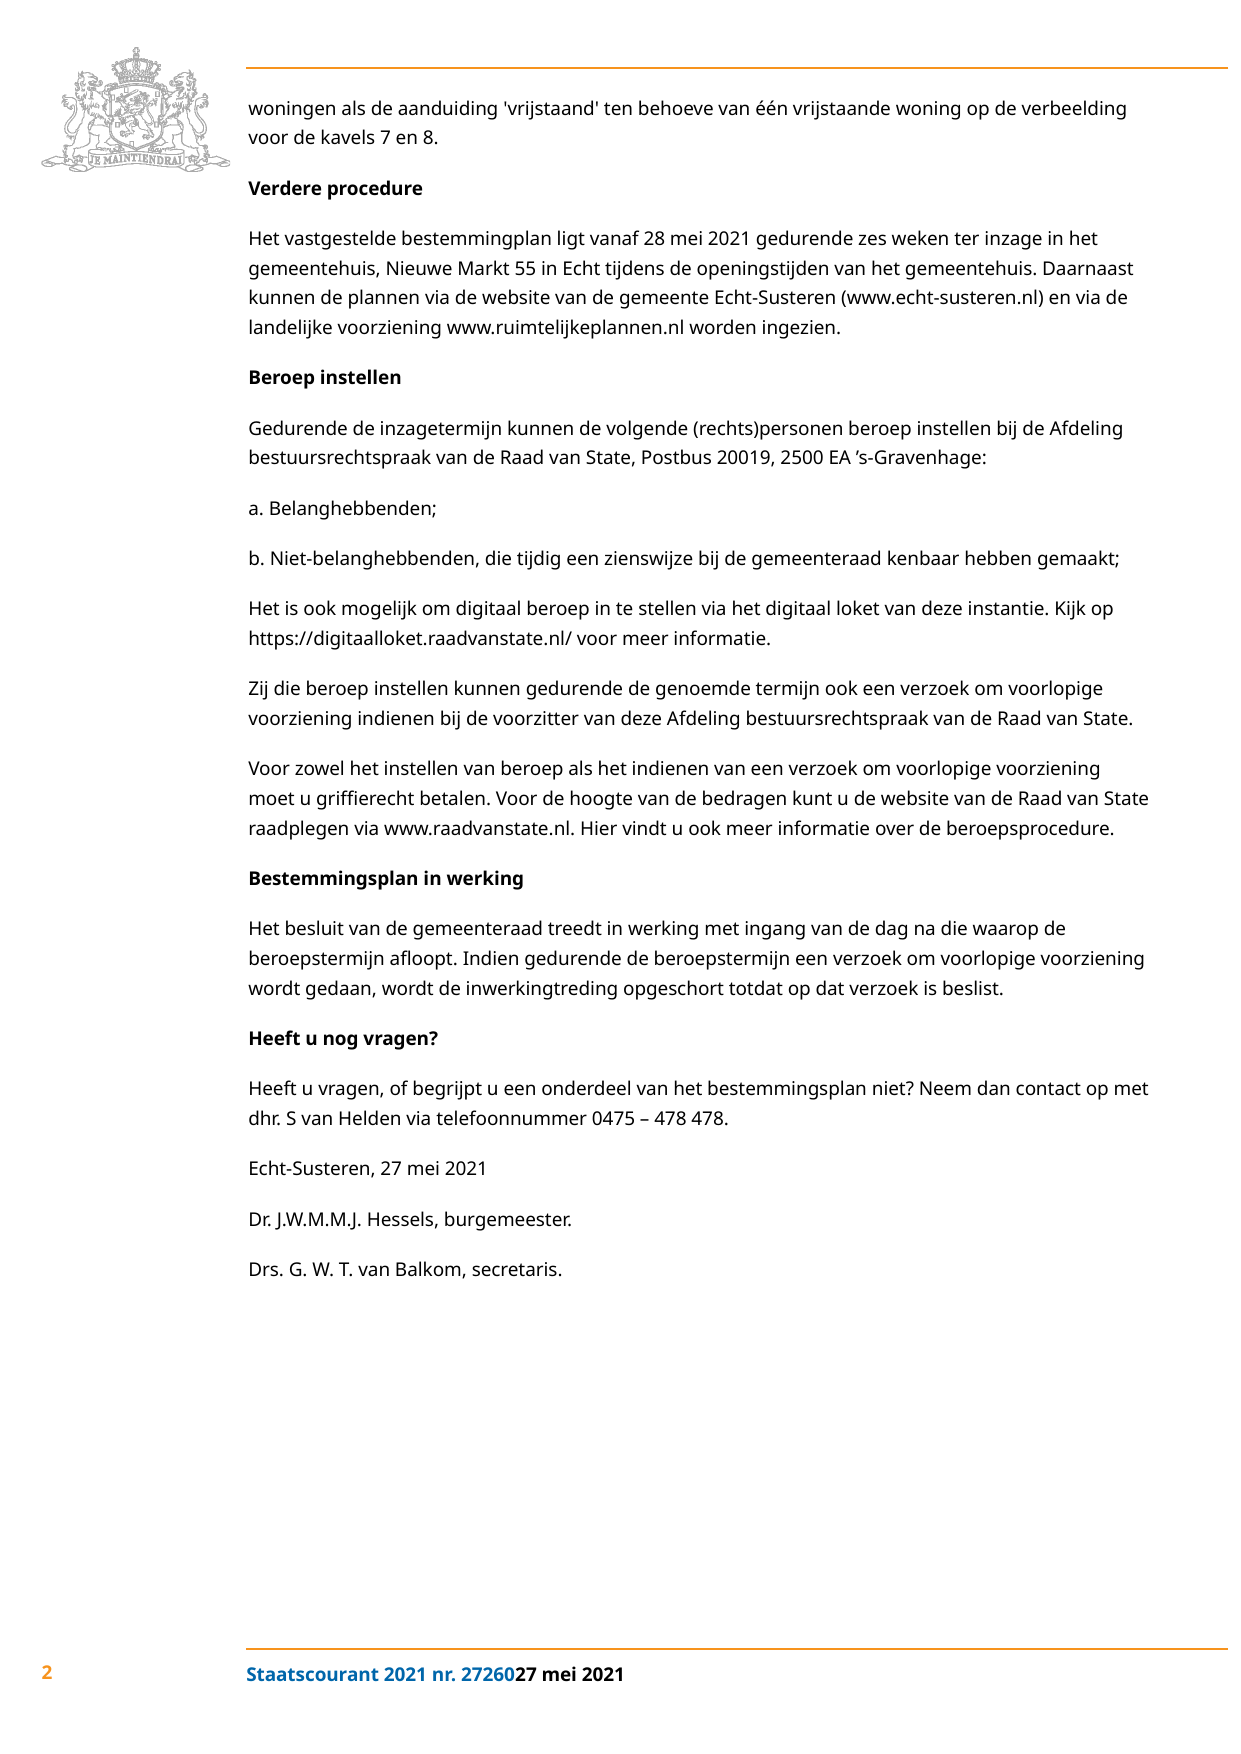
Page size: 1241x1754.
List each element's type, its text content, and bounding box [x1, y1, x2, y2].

text Zij die beroep instellen kunnen gedurende de genoemde termijn ook een verzoek om voorlopige voorziening indienen bij de voorzitter van deze Afdeling bestuursrechtspraak van de Raad van State. [248, 676, 1152, 731]
text Verdere procedure [248, 175, 1152, 201]
text Dr. J.W.M.M.J. Hessels, burgemeester. [248, 1206, 1152, 1232]
text woningen als de aanduiding 'vrijstaand' ten behoeve van één vrijstaande woning op de verbeelding voor de kavels 7 en 8. [248, 95, 1152, 150]
text Heeft u vragen, of begrijpt u een onderdeel van het bestemmingsplan niet? Neem dan contact op met dhr. S van Helden via telefoonnummer 0475 – 478 478. [248, 1076, 1152, 1131]
text Het besluit van de gemeenteraad treedt in werking met ingang van de dag na die waarop de beroepstermijn afloopt. Indien gedurende de beroepstermijn een verzoek om voorlopige voorziening wordt gedaan, wordt de inwerkingtreding opgeschort totdat op dat verzoek is beslist. [248, 916, 1152, 1001]
picture [41, 47, 231, 172]
text Beroep instellen [248, 364, 1152, 390]
text Het vastgestelde bestemmingplan ligt vanaf 28 mei 2021 gedurende zes weken ter inzage in het gemeentehuis, Nieuwe Markt 55 in Echt tijdens de openingstijden van het gemeentehuis. Daarnaast kunnen de plannen via de website van de gemeente Echt-Susteren (www.echt-susteren.nl) en via de landelijke voorziening www.ruimtelijkeplannen.nl worden ingezien. [248, 225, 1152, 340]
text Gedurende de inzagetermijn kunnen de volgende (rechts)personen beroep instellen bij de Afdeling bestuursrechtspraak van de Raad van State, Postbus 20019, 2500 EA ’s-Gravenhage: [248, 415, 1152, 470]
text Bestemmingsplan in werking [248, 865, 1152, 891]
text Voor zowel het instellen van beroep als het indienen van een verzoek om voorlopige voorziening moet u griffierecht betalen. Voor de hoogte van de bedragen kunt u de website van de Raad van State raadplegen via www.raadvanstate.nl. Hier vindt u ook meer informatie over de beroepsprocedure. [248, 756, 1152, 841]
text Echt-Susteren, 27 mei 2021 [248, 1156, 1152, 1181]
text Het is ook mogelijk om digitaal beroep in te stellen via het digitaal loket van deze instantie. Kijk op https://digitaalloket.raadvanstate.nl/ voor meer informatie. [248, 596, 1152, 651]
text a. Belanghebbenden; [248, 495, 1152, 521]
text b. Niet-belanghebbenden, die tijdig een zienswijze bij de gemeenteraad kenbaar hebben gemaakt; [248, 545, 1152, 571]
text Drs. G. W. T. van Balkom, secretaris. [248, 1256, 1152, 1282]
text Heeft u nog vragen? [248, 1025, 1152, 1051]
